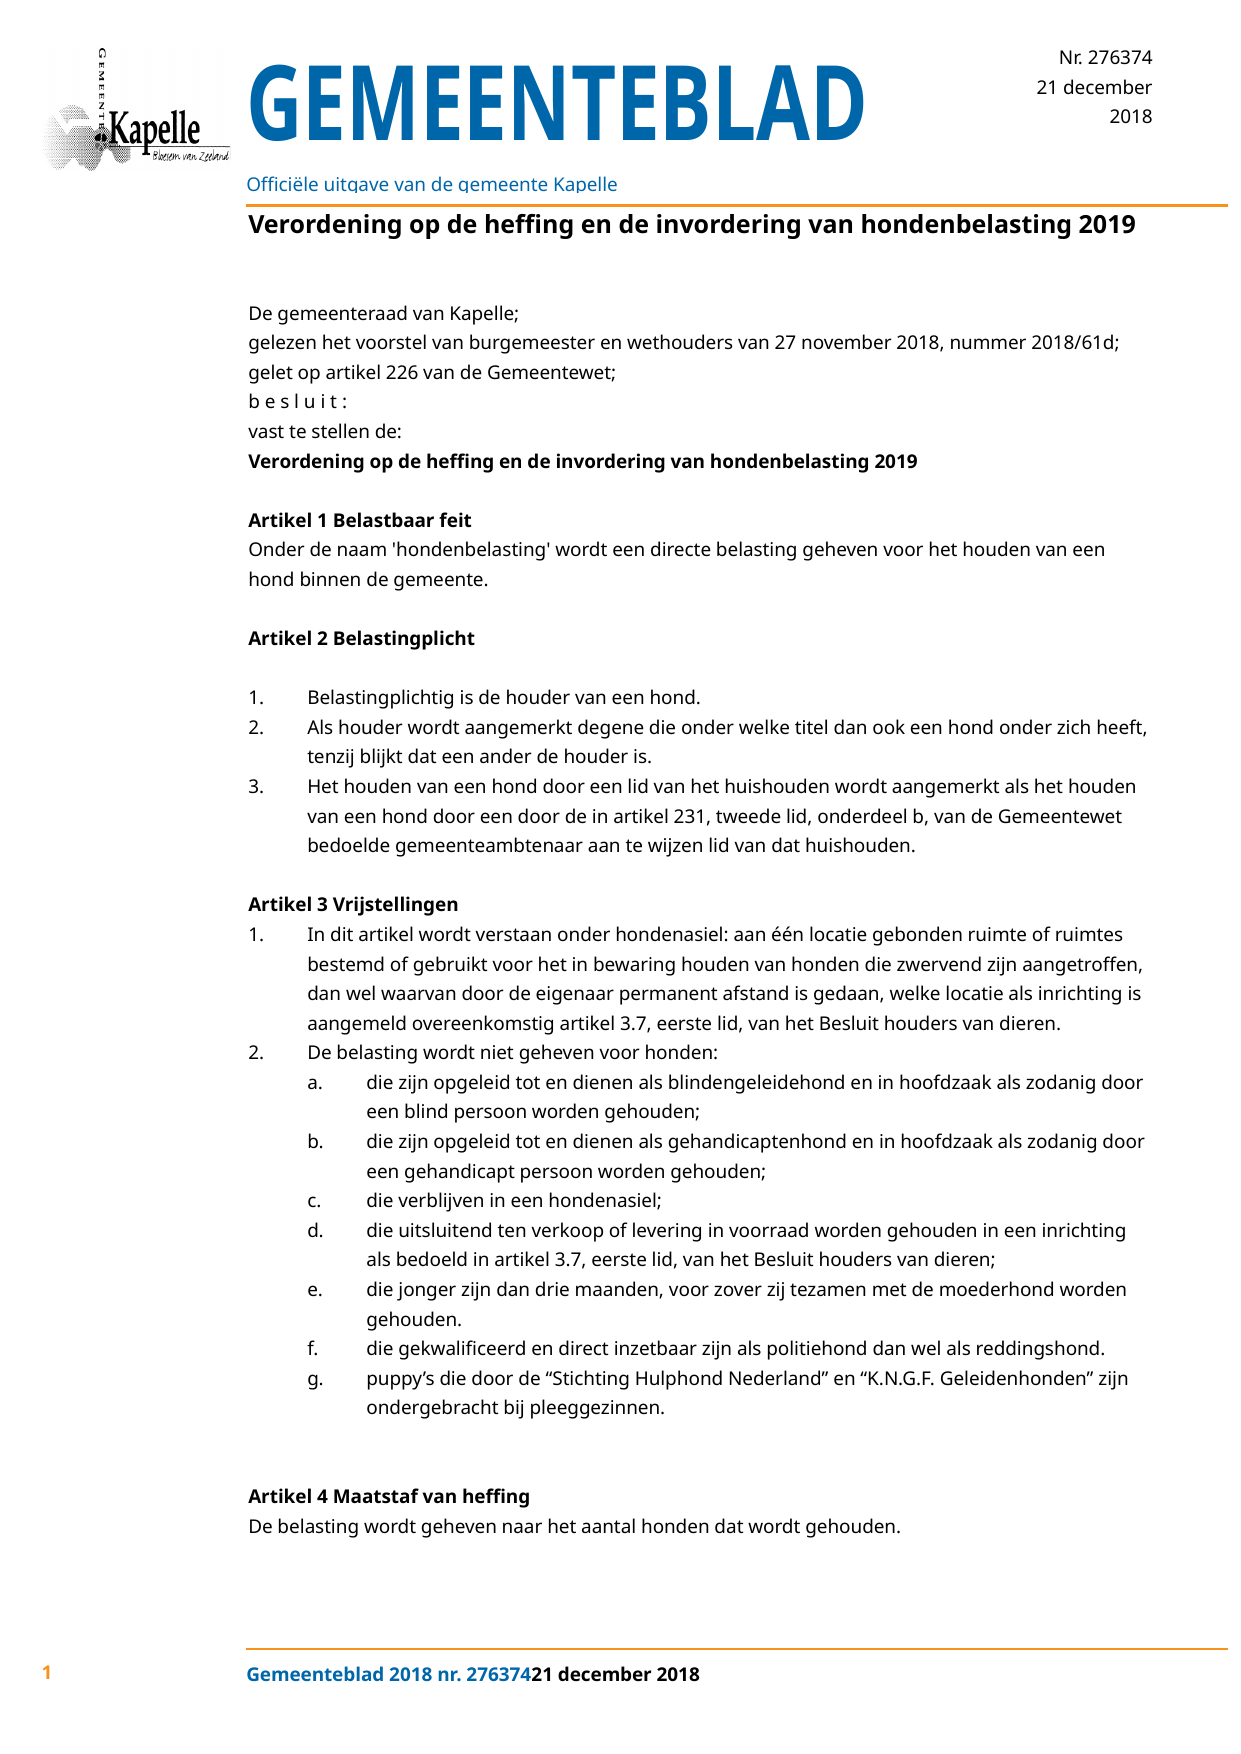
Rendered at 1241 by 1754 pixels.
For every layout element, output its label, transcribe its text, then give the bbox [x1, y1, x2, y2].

text Artikel 3 Vrijstellingen [248, 892, 1152, 917]
text gelet op artikel 226 van de Gemeentewet; [248, 359, 1152, 385]
list die gekwalificeerd en direct inzetbaar zijn als politiehond dan wel als reddingshond. [307, 1335, 1152, 1361]
text Artikel 1 Belastbaar feit [248, 507, 1152, 533]
text De gemeenteraad van Kapelle; [248, 300, 1152, 326]
list Het houden van een hond door een lid van het huishouden wordt aangemerkt als het houden van een hond door een door de in artikel 231, tweede lid, onderdeel b, van de Gemeentewet bedoelde gemeenteambtenaar aan te wijzen lid van dat huishouden. [248, 773, 1152, 858]
list Als houder wordt aangemerkt degene die onder welke titel dan ook een hond onder zich heeft, tenzij blijkt dat een ander de houder is. [248, 714, 1152, 769]
list puppy’s die door de “Stichting Hulphond Nederland” en “K.N.G.F. Geleidenhonden” zijn ondergebracht bij pleeggezinnen. [307, 1365, 1152, 1420]
text b e s l u i t : [248, 389, 1152, 414]
list die uitsluitend ten verkoop of levering in voorraad worden gehouden in een inrichting als bedoeld in artikel 3.7, eerste lid, van het Besluit houders van dieren; [307, 1217, 1152, 1272]
picture [41, 47, 231, 172]
text Verordening op de heffing en de invordering van hondenbelasting 2019 [248, 448, 1152, 473]
text De belasting wordt geheven naar het aantal honden dat wordt gehouden. [248, 1513, 1152, 1538]
list die zijn opgeleid tot en dienen als gehandicaptenhond en in hoofdzaak als zodanig door een gehandicapt persoon worden gehouden; [307, 1128, 1152, 1183]
list die zijn opgeleid tot en dienen als blindengeleidehond en in hoofdzaak als zodanig door een blind persoon worden gehouden; [307, 1069, 1152, 1124]
list In dit artikel wordt verstaan onder hondenasiel: aan één locatie gebonden ruimte of ruimtes bestemd of gebruikt voor het in bewaring houden van honden die zwervend zijn aangetroffen, dan wel waarvan door de eigenaar permanent afstand is gedaan, welke locatie als inrichting is aangemeld overeenkomstig artikel 3.7, eerste lid, van het Besluit houders van dieren. [248, 921, 1152, 1036]
text Verordening op de heffing en de invordering van hondenbelasting 2019 [248, 207, 1152, 241]
text Onder de naam 'hondenbelasting' wordt een directe belasting geheven voor het houden van een hond binnen de gemeente. [248, 537, 1152, 592]
list Belastingplichtig is de houder van een hond. [248, 684, 1152, 710]
list die verblijven in een hondenasiel; [307, 1187, 1152, 1213]
text Artikel 2 Belastingplicht [248, 625, 1152, 651]
text vast te stellen de: [248, 418, 1152, 444]
list die jonger zijn dan drie maanden, voor zover zij tezamen met de moederhond worden gehouden. [307, 1276, 1152, 1331]
text gelezen het voorstel van burgemeester en wethouders van 27 november 2018, nummer 2018/61d; [248, 329, 1152, 355]
list De belasting wordt niet geheven voor honden: [248, 1039, 1152, 1065]
text Artikel 4 Maatstaf van heffing [248, 1483, 1152, 1509]
